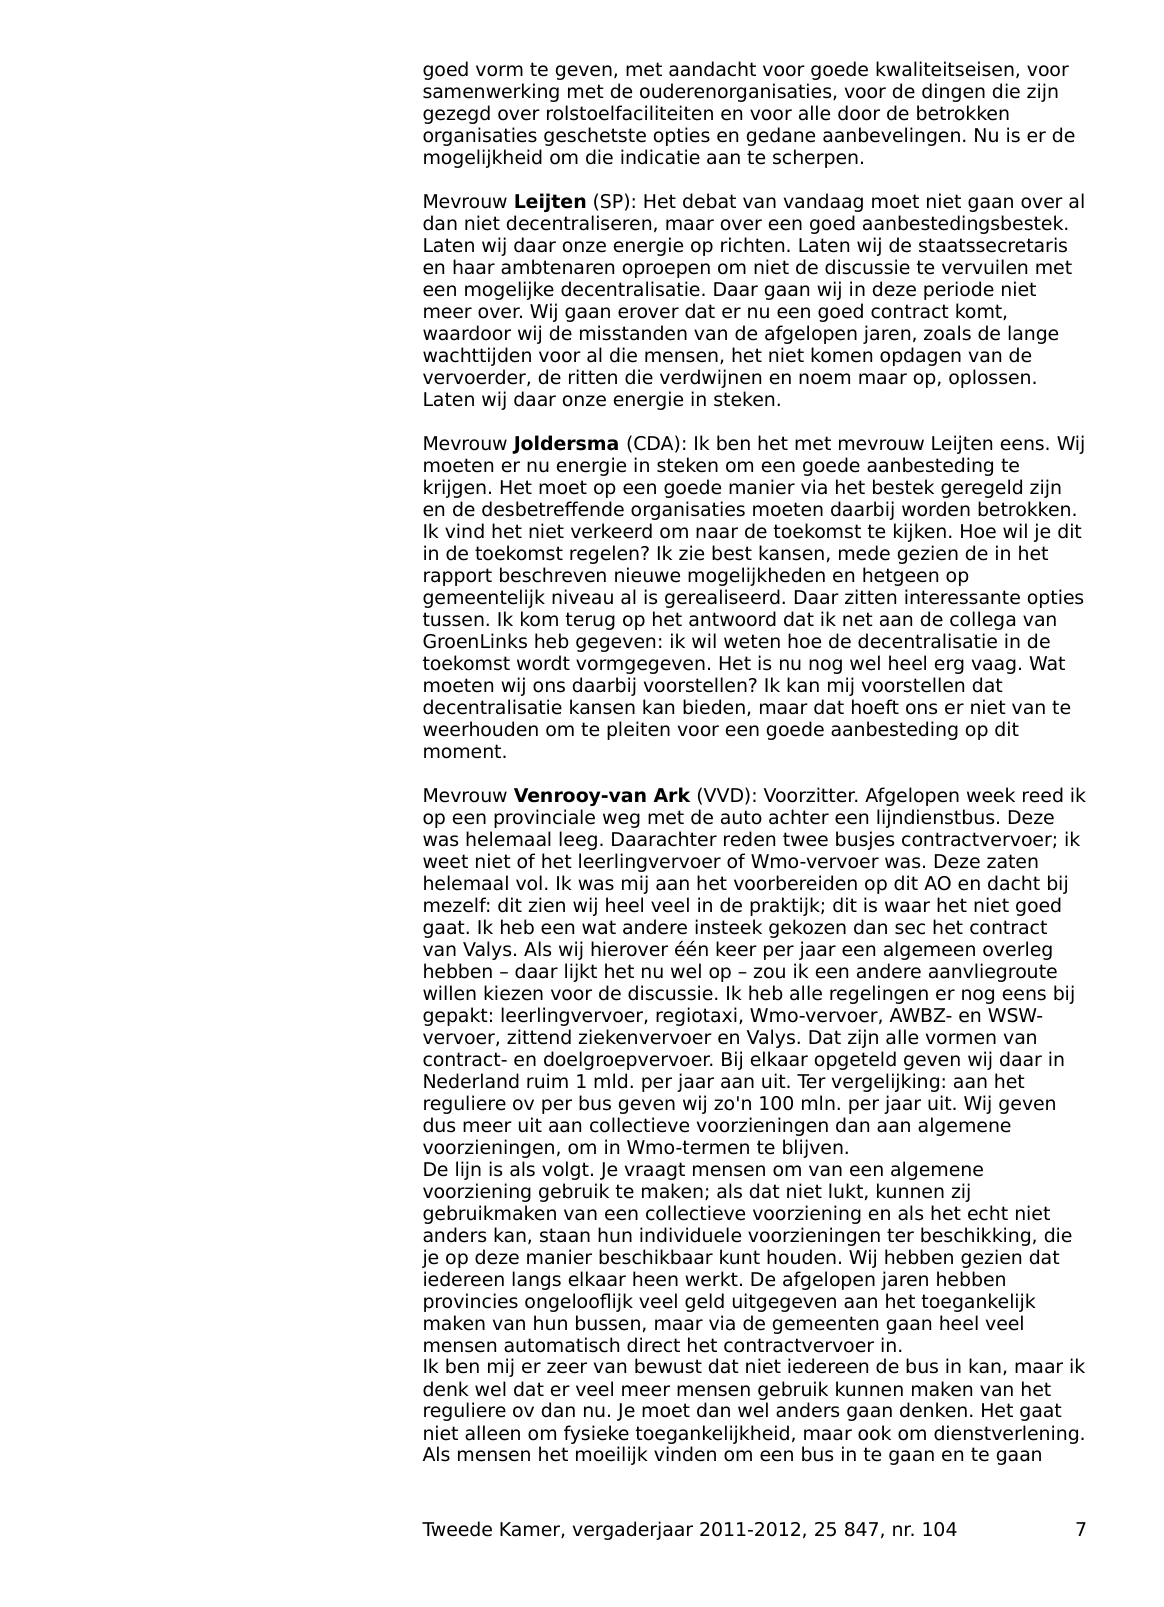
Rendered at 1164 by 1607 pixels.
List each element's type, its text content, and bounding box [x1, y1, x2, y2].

text Mevrouw Joldersma (CDA): Ik ben het met mevrouw Leijten eens. Wij moeten er nu energie in steken om een goede aanbesteding te krijgen. Het moet op een goede manier via het bestek geregeld zijn en de desbetreffende organisaties moeten daarbij worden betrokken. Ik vind het niet verkeerd om naar de toekomst te kijken. Hoe wil je dit in de toekomst regelen? Ik zie best kansen, mede gezien de in het rapport beschreven nieuwe mogelijkheden en hetgeen op gemeentelijk niveau al is gerealiseerd. Daar zitten interessante opties tussen. Ik kom terug op het antwoord dat ik net aan de collega van GroenLinks heb gegeven: ik wil weten hoe de decentralisatie in de toekomst wordt vormgegeven. Het is nu nog wel heel erg vaag. Wat moeten wij ons daarbij voorstellen? Ik kan mij voorstellen dat decentralisatie kansen kan bieden, maar dat hoeft ons er niet van te weerhouden om te pleiten voor een goede aanbesteding op dit moment. [422, 433, 1087, 763]
text Mevrouw Leijten (SP): Het debat van vandaag moet niet gaan over al dan niet decentraliseren, maar over een goed aanbestedingsbestek. Laten wij daar onze energie op richten. Laten wij de staatssecretaris en haar ambtenaren oproepen om niet de discussie te vervuilen met een mogelijke decentralisatie. Daar gaan wij in deze periode niet meer over. Wij gaan erover dat er nu een goed contract komt, waardoor wij de misstanden van de afgelopen jaren, zoals de lange wachttijden voor al die mensen, het niet komen opdagen van de vervoerder, de ritten die verdwijnen en noem maar op, oplossen. Laten wij daar onze energie in steken. [422, 191, 1087, 411]
text Ik ben mij er zeer van bewust dat niet iedereen de bus in kan, maar ik denk wel dat er veel meer mensen gebruik kunnen maken van het reguliere ov dan nu. Je moet dan wel anders gaan denken. Het gaat niet alleen om fysieke toegankelijkheid, maar ook om dienstverlening. Als mensen het moeilijk vinden om een bus in te gaan en te gaan [422, 1356, 1087, 1466]
text De lijn is als volgt. Je vraagt mensen om van een algemene voorziening gebruik te maken; als dat niet lukt, kunnen zij gebruikmaken van een collectieve voorziening en als het echt niet anders kan, staan hun individuele voorzieningen ter beschikking, die je op deze manier beschikbaar kunt houden. Wij hebben gezien dat iedereen langs elkaar heen werkt. De afgelopen jaren hebben provincies ongelooflijk veel geld uitgegeven aan het toegankelijk maken van hun bussen, maar via de gemeenten gaan heel veel mensen automatisch direct het contractvervoer in. [422, 1159, 1087, 1356]
text Mevrouw Venrooy-van Ark (VVD): Voorzitter. Afgelopen week reed ik op een provinciale weg met de auto achter een lijndienstbus. Deze was helemaal leeg. Daarachter reden twee busjes contractvervoer; ik weet niet of het leerlingvervoer of Wmo-vervoer was. Deze zaten helemaal vol. Ik was mij aan het voorbereiden op dit AO en dacht bij mezelf: dit zien wij heel veel in de praktijk; dit is waar het niet goed gaat. Ik heb een wat andere insteek gekozen dan sec het contract van Valys. Als wij hierover één keer per jaar een algemeen overleg hebben – daar lijkt het nu wel op – zou ik een andere aanvliegroute willen kiezen voor de discussie. Ik heb alle regelingen er nog eens bij gepakt: leerlingvervoer, regiotaxi, Wmo-vervoer, AWBZ- en WSW-vervoer, zittend ziekenvervoer en Valys. Dat zijn alle vormen van contract- en doelgroepvervoer. Bij elkaar opgeteld geven wij daar in Nederland ruim 1 mld. per jaar aan uit. Ter vergelijking: aan het reguliere ov per bus geven wij zo'n 100 mln. per jaar uit. Wij geven dus meer uit aan collectieve voorzieningen dan aan algemene voorzieningen, om in Wmo-termen te blijven. [422, 785, 1087, 1159]
text goed vorm te geven, met aandacht voor goede kwaliteitseisen, voor samenwerking met de ouderenorganisaties, voor de dingen die zijn gezegd over rolstoelfaciliteiten en voor alle door de betrokken organisaties geschetste opties en gedane aanbevelingen. Nu is er de mogelijkheid om die indicatie aan te scherpen. [422, 59, 1087, 169]
